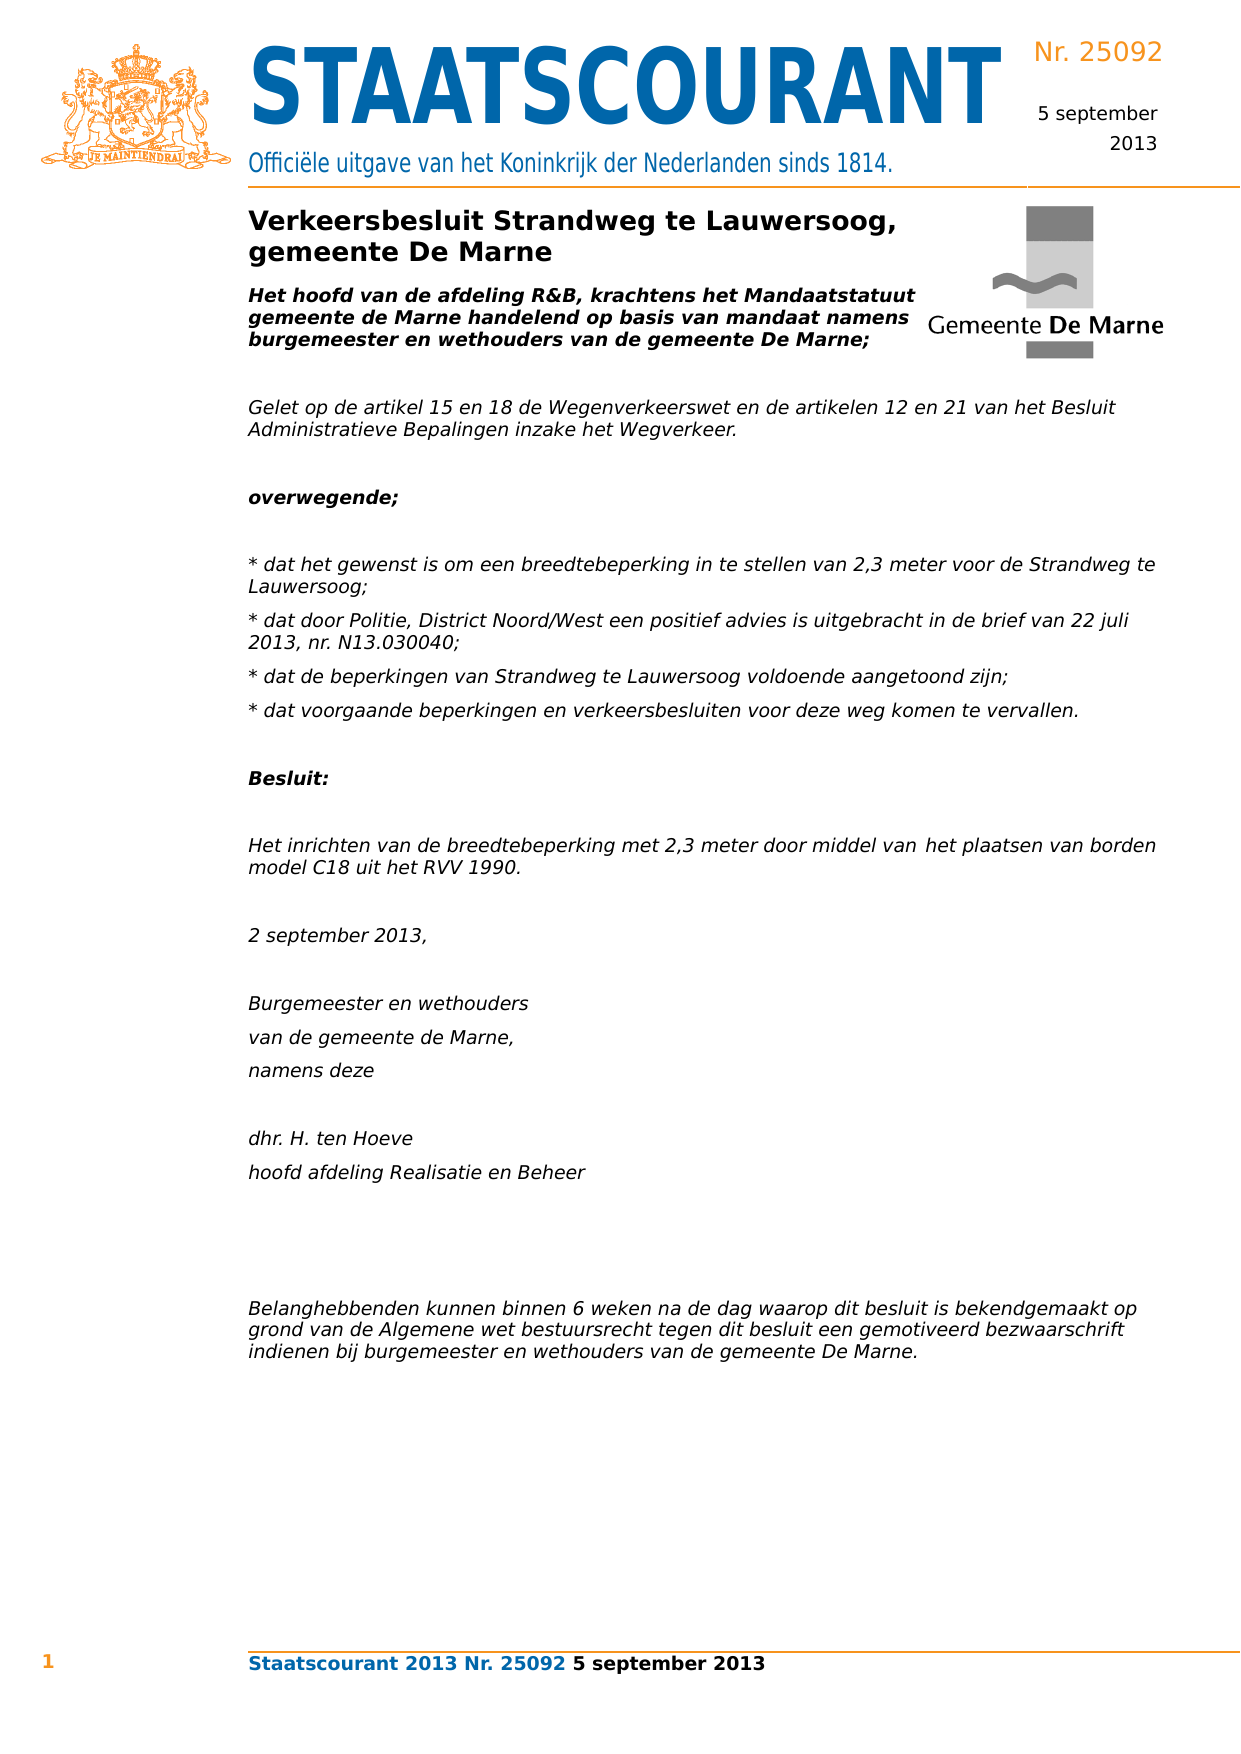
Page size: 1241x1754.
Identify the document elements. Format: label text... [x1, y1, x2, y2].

text * dat de beperkingen van Strandweg te Lauwersoog voldoende aangetoond zijn; [248, 666, 1163, 688]
text * dat door Politie, District Noord/West een positief advies is uitgebracht in de brief van 22 juli 2013, nr. N13.030040; [248, 610, 1163, 654]
text 2 september 2013, [248, 925, 1163, 947]
text hoofd afdeling Realisatie en Beheer [248, 1162, 1163, 1184]
picture [41, 44, 231, 169]
subtitle Verkeersbesluit Strandweg te Lauwersoog, gemeente De Marne [248, 206, 927, 268]
text * dat voorgaande beperkingen en verkeersbesluiten voor deze weg komen te vervallen. [248, 700, 1163, 722]
text Burgemeester en wethouders [248, 993, 1163, 1015]
text Het inrichten van de breedtebeperking met 2,3 meter door middel van het plaatsen van borden model C18 uit het RVV 1990. [248, 835, 1163, 879]
text dhr. H. ten Hoeve [248, 1128, 1163, 1150]
text Gelet op de artikel 15 en 18 de Wegenverkeerswet en de artikelen 12 en 21 van het Besluit Administratieve Bepalingen inzake het Wegverkeer. [248, 397, 1163, 441]
text * dat het gewenst is om een breedtebeperking in te stellen van 2,3 meter voor de Strandweg te Lauwersoog; [248, 554, 1163, 598]
text Besluit: [248, 768, 1163, 789]
picture [927, 205, 1164, 359]
text namens deze [248, 1060, 1163, 1082]
text overwegende; [248, 487, 1163, 509]
text Belanghebbenden kunnen binnen 6 weken na de dag waarop dit besluit is bekendgemaakt op grond van de Algemene wet bestuursrecht tegen dit besluit een gemotiveerd bezwaarschrift indienen bij burgemeester en wethouders van de gemeente De Marne. [248, 1297, 1163, 1363]
text van de gemeente de Marne, [248, 1027, 1163, 1048]
text Het hoofd van de afdeling R&B, krachtens het Mandaat­statuut gemeente de Marne handelend op basis van mandaat namens burgemeester en wethouders van de gemeente De Marne; [248, 285, 927, 351]
